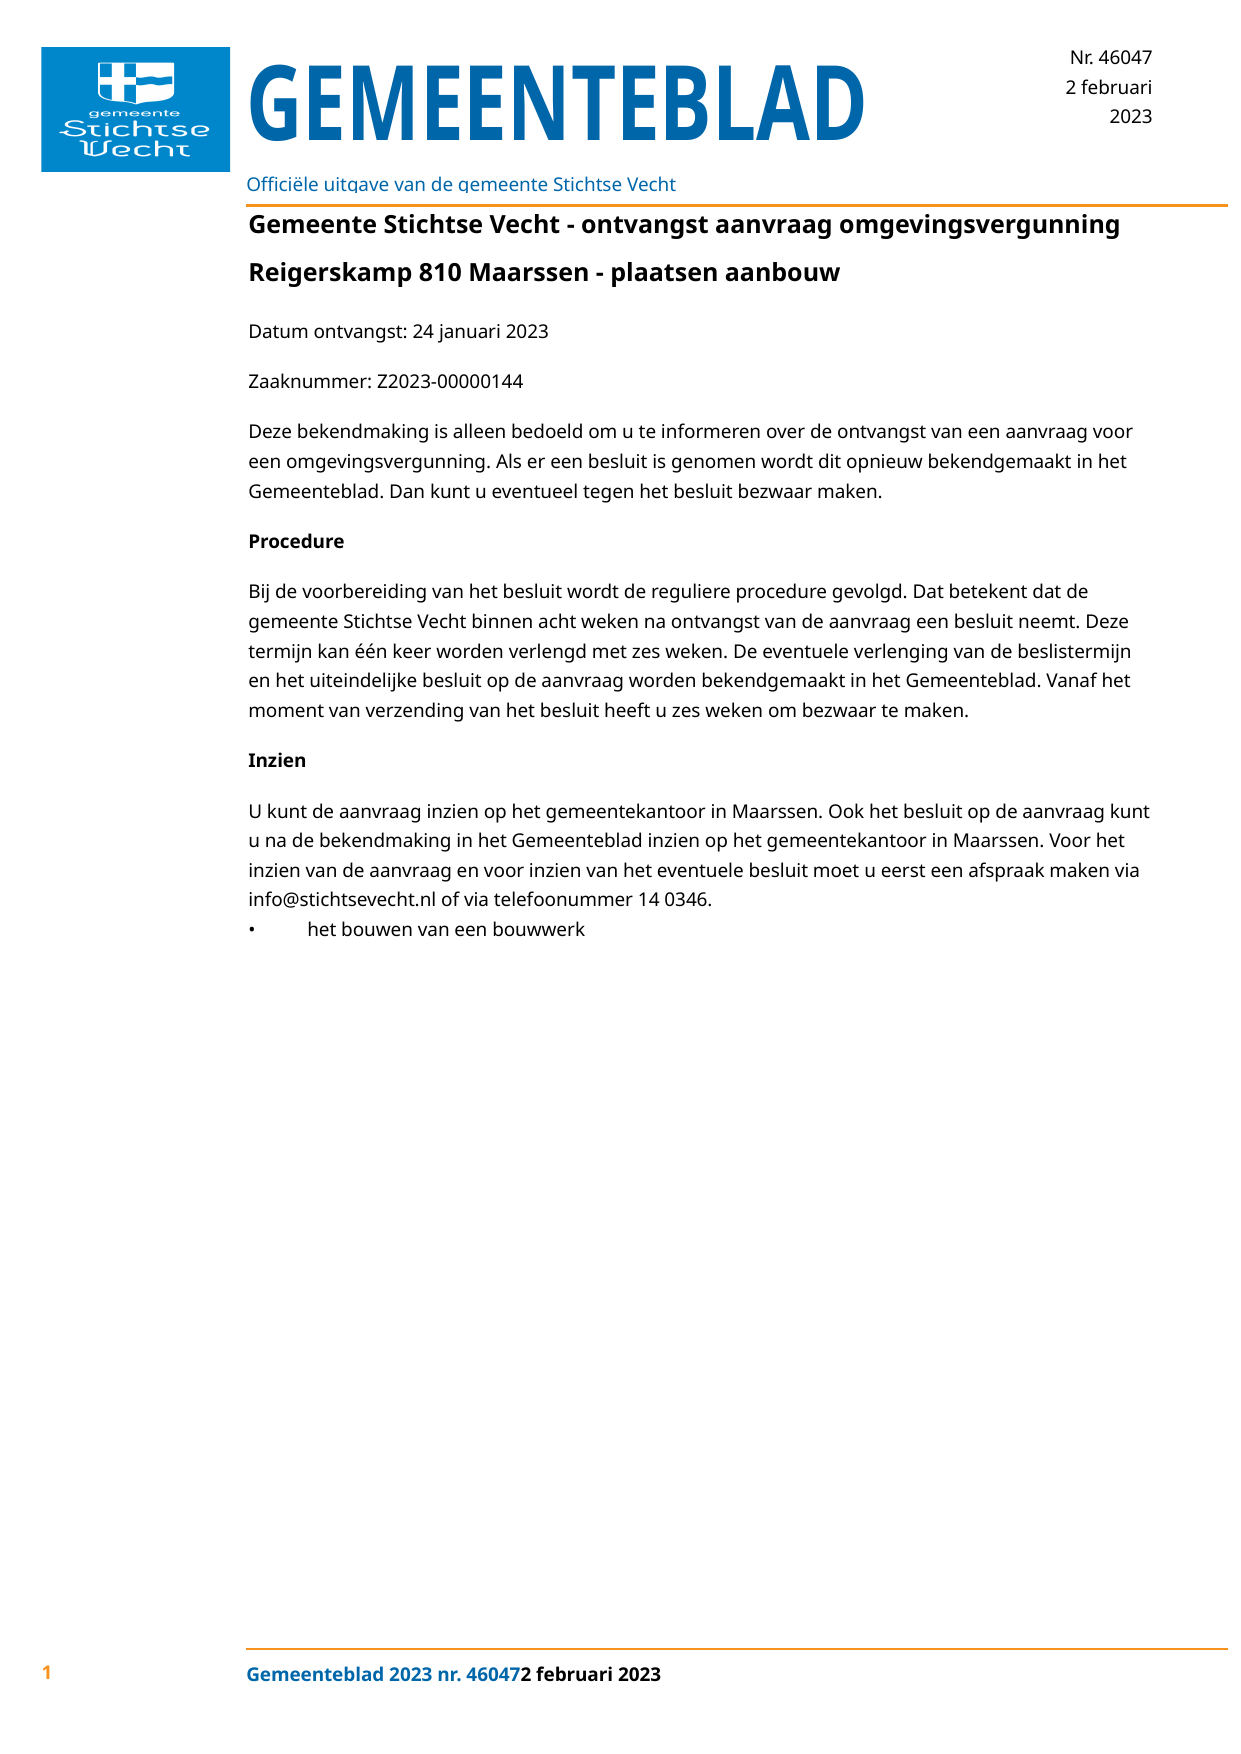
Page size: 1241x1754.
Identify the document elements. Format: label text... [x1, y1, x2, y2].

text Procedure [248, 528, 1152, 554]
text Bij de voorbereiding van het besluit wordt de reguliere procedure gevolgd. Dat betekent dat de gemeente Stichtse Vecht binnen acht weken na ontvangst van de aanvraag een besluit neemt. Deze termijn kan één keer worden verlengd met zes weken. De eventuele verlenging van de beslistermijn en het uiteindelijke besluit op de aanvraag worden bekendgemaakt in het Gemeenteblad. Vanaf het moment van verzending van het besluit heeft u zes weken om bezwaar te maken. [248, 579, 1152, 723]
text Zaaknummer: Z2023-00000144 [248, 368, 1152, 394]
text Inzien [248, 747, 1152, 773]
list het bouwen van een bouwwerk [248, 916, 1152, 942]
text U kunt de aanvraag inzien op het gemeentekantoor in Maarssen. Ook het besluit op de aanvraag kunt u na de bekendmaking in het Gemeenteblad inzien op het gemeentekantoor in Maarssen. Voor het inzien van de aanvraag en voor inzien van het eventuele besluit moet u eerst een afspraak maken via info@stichtsevecht.nl of via telefoonummer 14 0346. [248, 798, 1152, 912]
text Gemeente Stichtse Vecht - ontvangst aanvraag omgevingsvergunning Reigerskamp 810 Maarssen - plaatsen aanbouw [248, 207, 1152, 288]
picture [99, 63, 135, 101]
picture [137, 63, 174, 103]
text Datum ontvangst: 24 januari 2023 [248, 318, 1152, 344]
text Deze bekendmaking is alleen bedoeld om u te informeren over de ontvangst van een aanvraag voor een omgevingsvergunning. Als er een besluit is genomen wordt dit opnieuw bekendgemaakt in het Gemeenteblad. Dan kunt u eventueel tegen het besluit bezwaar maken. [248, 419, 1152, 504]
